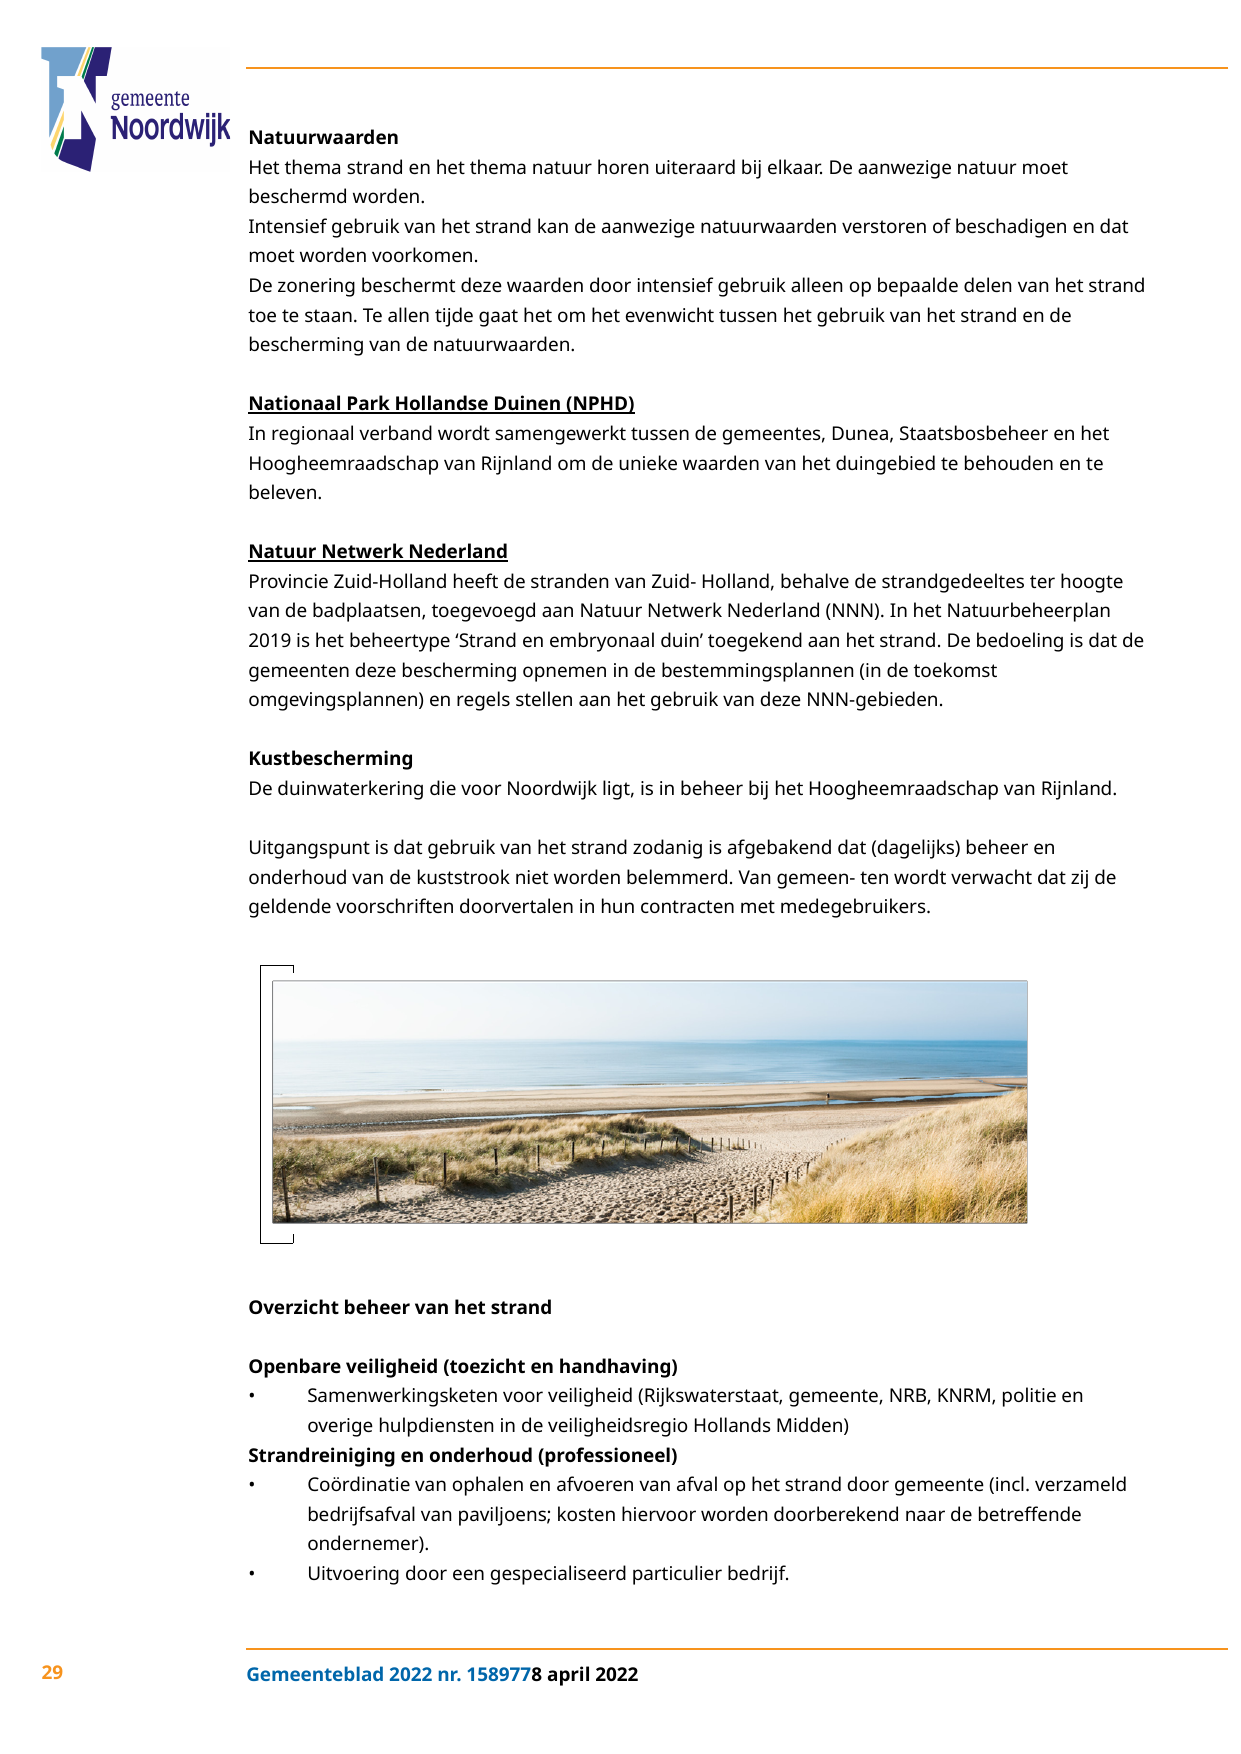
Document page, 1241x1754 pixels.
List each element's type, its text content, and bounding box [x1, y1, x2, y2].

picture [41, 47, 231, 172]
text Uitgangspunt is dat gebruik van het strand zodanig is afgebakend dat (dagelijks) beheer en onderhoud van de kuststrook niet worden belemmerd. Van gemeen- ten wordt verwacht dat zij de geldende voorschriften doorvertalen in hun contracten met medegebruikers. [248, 834, 1152, 919]
text Kustbescherming [248, 746, 1152, 771]
text Strandreiniging en onderhoud (professioneel) [248, 1442, 1152, 1467]
text Provincie Zuid-Holland heeft de stranden van Zuid- Holland, behalve de strandgedeeltes ter hoogte van de badplaatsen, toegevoegd aan Natuur Netwerk Nederland (NNN). In het Natuurbeheerplan 2019 is het beheertype ‘Strand en embryonaal duin’ toegekend aan het strand. De bedoeling is dat de gemeenten deze bescherming opnemen in de bestemmingsplannen (in de toekomst omgevingsplannen) en regels stellen aan het gebruik van deze NNN-gebieden. [248, 568, 1152, 712]
text De duinwaterkering die voor Noordwijk ligt, is in beheer bij het Hoogheemraadschap van Rijnland. [248, 775, 1152, 801]
text Nationaal Park Hollandse Duinen (NPHD) [248, 391, 1152, 416]
text Natuur Netwerk Nederland [248, 538, 1152, 564]
text Openbare veiligheid (toezicht en handhaving) [248, 1353, 1152, 1379]
list Coördinatie van ophalen en afvoeren van afval op het strand door gemeente (incl. verzameld bedrijfsafval van paviljoens; kosten hiervoor worden doorberekend naar de betreffende ondernemer). [248, 1471, 1152, 1556]
picture [268, 973, 1036, 1234]
text De zonering beschermt deze waarden door intensief gebruik alleen op bepaalde delen van het strand toe te staan. Te allen tijde gaat het om het evenwicht tussen het gebruik van het strand en de bescherming van de natuurwaarden. [248, 272, 1152, 357]
text Het thema strand en het thema natuur horen uiteraard bij elkaar. De aanwezige natuur moet beschermd worden. [248, 154, 1152, 209]
list Samenwerkingsketen voor veiligheid (Rijkswaterstaat, gemeente, NRB, KNRM, politie en overige hulpdiensten in de veiligheidsregio Hollands Midden) [248, 1383, 1152, 1438]
list Uitvoering door een gespecialiseerd particulier bedrijf. [248, 1560, 1152, 1586]
text Intensief gebruik van het strand kan de aanwezige natuurwaarden verstoren of beschadigen en dat moet worden voorkomen. [248, 213, 1152, 268]
text Overzicht beheer van het strand [248, 1294, 1152, 1319]
text Natuurwaarden [248, 124, 1152, 150]
text In regionaal verband wordt samengewerkt tussen de gemeentes, Dunea, Staatsbosbeheer en het Hoogheemraadschap van Rijnland om de unieke waarden van het duingebied te behouden en te beleven. [248, 420, 1152, 505]
